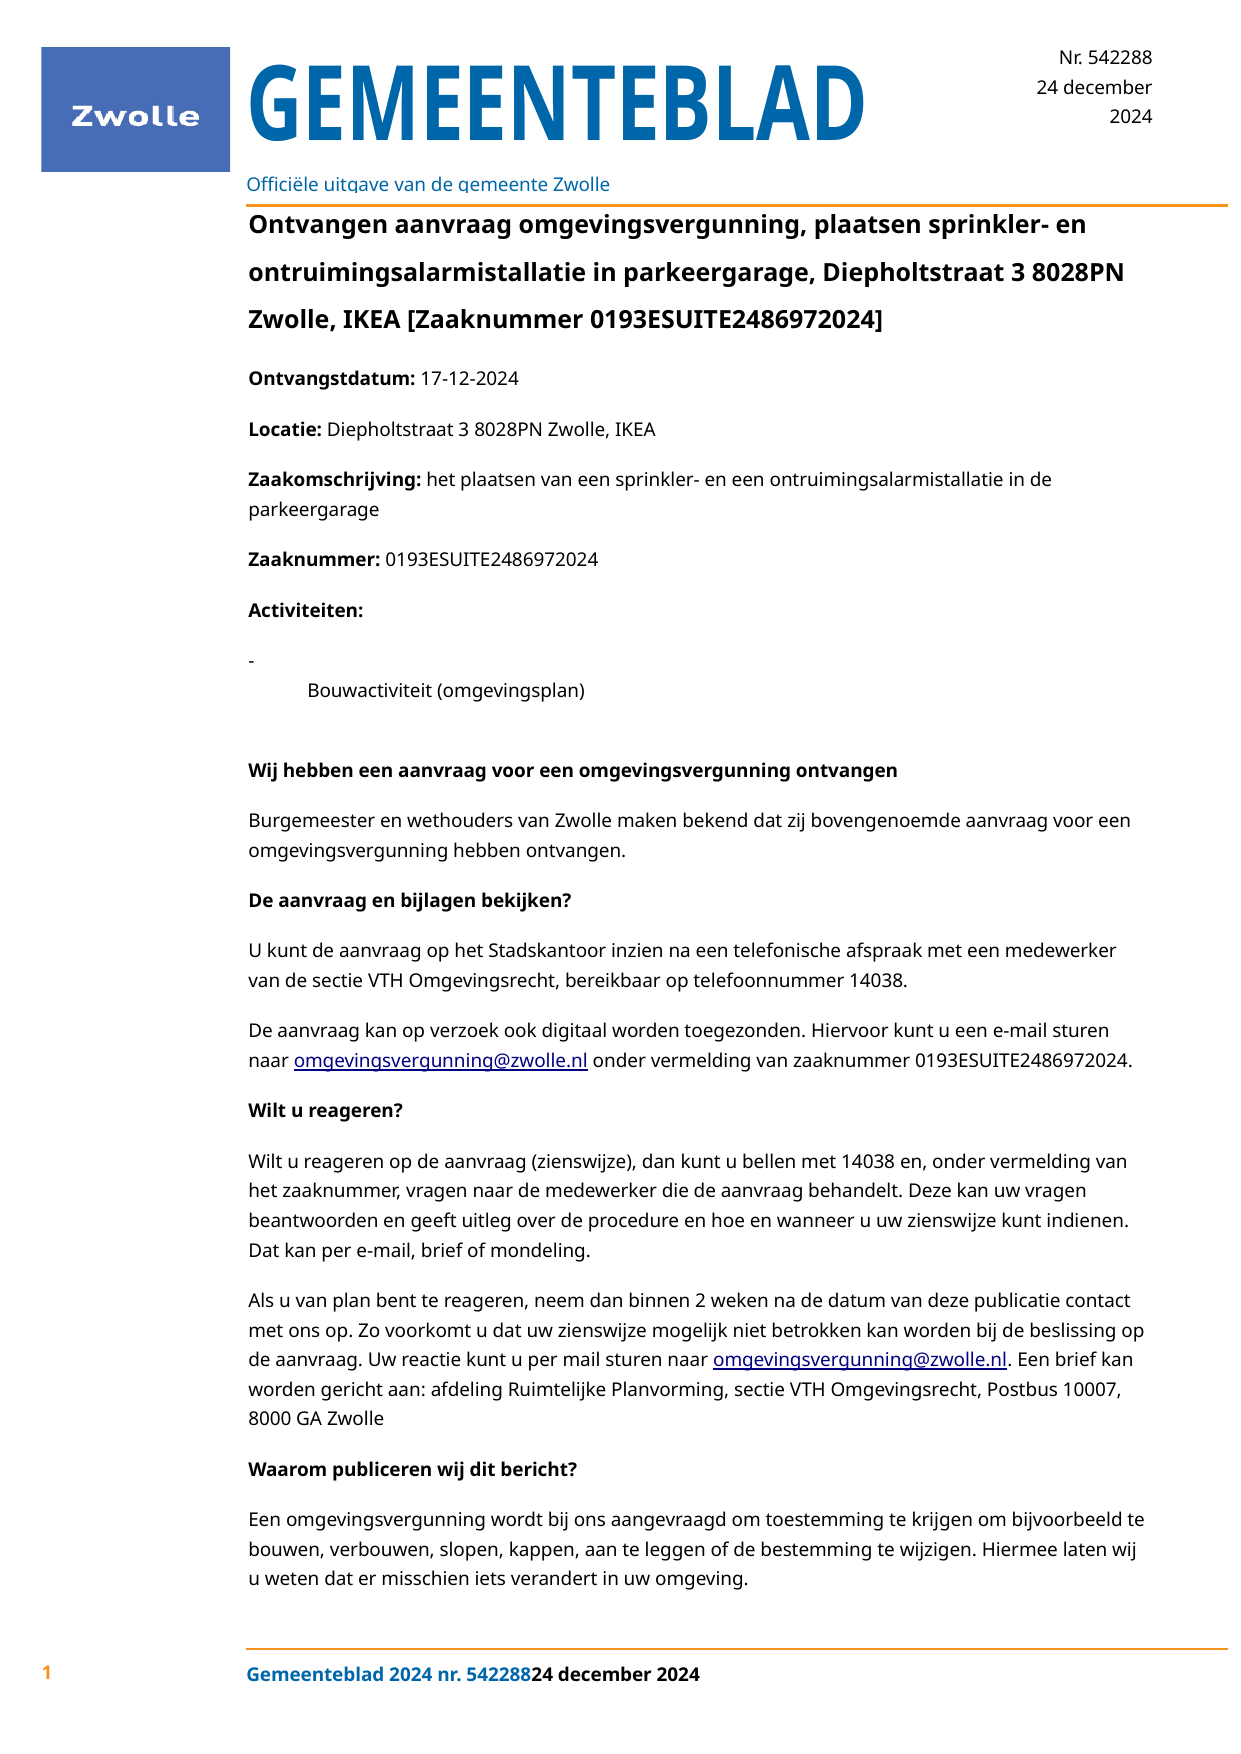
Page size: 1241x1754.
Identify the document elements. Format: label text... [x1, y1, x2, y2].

text De aanvraag kan op verzoek ook digitaal worden toegezonden. Hiervoor kunt u een e-mail sturen naar omgevingsvergunning@zwolle.nl onder vermelding van zaaknummer 0193ESUITE2486972024. [248, 1018, 1152, 1073]
text Zaakomschrijving: het plaatsen van een sprinkler- en een ontruimingsalarmistallatie in de parkeergarage [248, 466, 1152, 522]
text Een omgevingsvergunning wordt bij ons aangevraagd om toestemming te krijgen om bijvoorbeeld te bouwen, verbouwen, slopen, kappen, aan te leggen of de bestemming te wijzigen. Hiermee laten wij u weten dat er misschien iets verandert in uw omgeving. [248, 1506, 1152, 1591]
text Als u van plan bent te reageren, neem dan binnen 2 weken na de datum van deze publicatie contact met ons op. Zo voorkomt u dat uw zienswijze mogelijk niet betrokken kan worden bij de beslissing op de aanvraag. Uw reactie kunt u per mail sturen naar omgevingsvergunning@zwolle.nl. Een brief kan worden gericht aan: afdeling Ruimtelijke Planvorming, sectie VTH Omgevingsrecht, Postbus 10007, 8000 GA Zwolle [248, 1287, 1152, 1431]
text Wilt u reageren? [248, 1098, 1152, 1123]
text Activiteiten: [248, 597, 1152, 622]
text Wij hebben een aanvraag voor een omgevingsvergunning ontvangen [248, 757, 1152, 782]
text U kunt de aanvraag op het Stadskantoor inzien na een telefonische afspraak met een medewerker van de sectie VTH Omgevingsrecht, bereikbaar op telefoonnummer 14038. [248, 938, 1152, 993]
picture [41, 47, 231, 172]
text Zaaknummer: 0193ESUITE2486972024 [248, 546, 1152, 572]
text Burgemeester en wethouders van Zwolle maken bekend dat zij bovengenoemde aanvraag voor een omgevingsvergunning hebben ontvangen. [248, 807, 1152, 862]
text Locatie: Diepholtstraat 3 8028PN Zwolle, IKEA [248, 416, 1152, 442]
text De aanvraag en bijlagen bekijken? [248, 887, 1152, 913]
text Ontvangstdatum: 17-12-2024 [248, 366, 1152, 391]
text Waarom publiceren wij dit bericht? [248, 1456, 1152, 1482]
list Bouwactiviteit (omgevingsplan) [248, 677, 1152, 702]
text Wilt u reageren op de aanvraag (zienswijze), dan kunt u bellen met 14038 en, onder vermelding van het zaaknummer, vragen naar de medewerker die de aanvraag behandelt. Deze kan uw vragen beantwoorden en geeft uitleg over de procedure en hoe en wanneer u uw zienswijze kunt indienen. Dat kan per e-mail, brief of mondeling. [248, 1148, 1152, 1262]
text Ontvangen aanvraag omgevingsvergunning, plaatsen sprinkler- en ontruimingsalarmistallatie in parkeergarage, Diepholtstraat 3 8028PN Zwolle, IKEA [Zaaknummer 0193ESUITE2486972024] [248, 207, 1152, 336]
